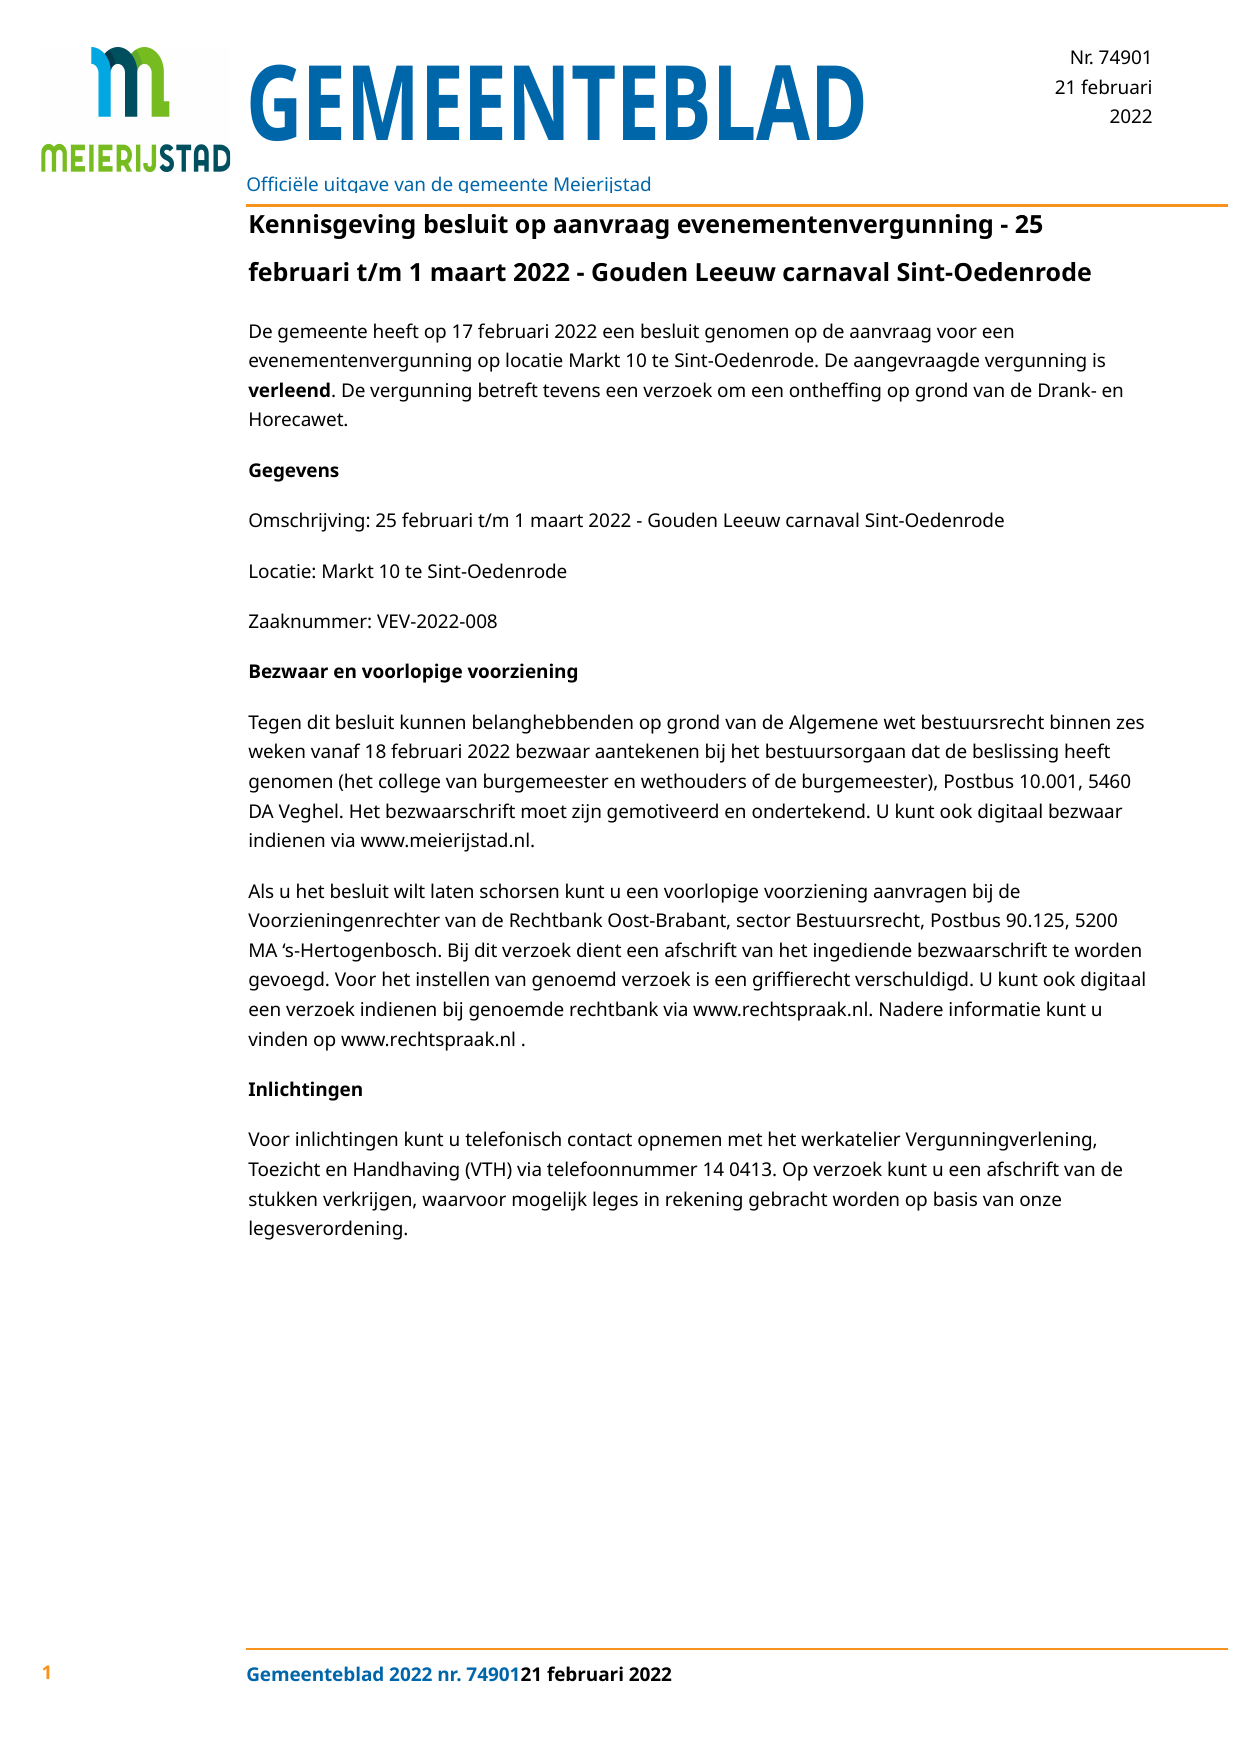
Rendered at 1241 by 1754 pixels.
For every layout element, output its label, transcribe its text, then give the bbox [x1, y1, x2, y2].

text Locatie: Markt 10 te Sint-Oedenrode [248, 558, 1152, 584]
text Als u het besluit wilt laten schorsen kunt u een voorlopige voorziening aanvragen bij de Voorzieningenrechter van de Rechtbank Oost-Brabant, sector Bestuursrecht, Postbus 90.125, 5200 MA ‘s-Hertogenbosch. Bij dit verzoek dient een afschrift van het ingediende bezwaarschrift te worden gevoegd. Voor het instellen van genoemd verzoek is een griffierecht verschuldigd. U kunt ook digitaal een verzoek indienen bij genoemde rechtbank via www.rechtspraak.nl. Nadere informatie kunt u vinden op www.rechtspraak.nl . [248, 878, 1152, 1052]
text Tegen dit besluit kunnen belanghebbenden op grond van de Algemene wet bestuursrecht binnen zes weken vanaf 18 februari 2022 bezwaar aantekenen bij het bestuursorgaan dat de beslissing heeft genomen (het college van burgemeester en wethouders of de burgemeester), Postbus 10.001, 5460 DA Veghel. Het bezwaarschrift moet zijn gemotiveerd en ondertekend. U kunt ook digitaal bezwaar indienen via www.meierijstad.nl. [248, 709, 1152, 853]
text Voor inlichtingen kunt u telefonisch contact opnemen met het werkatelier Vergunningverlening, Toezicht en Handhaving (VTH) via telefoonnummer 14 0413. Op verzoek kunt u een afschrift van de stukken verkrijgen, waarvoor mogelijk leges in rekening gebracht worden op basis van onze legesverordening. [248, 1127, 1152, 1241]
text Zaaknummer: VEV-2022-008 [248, 608, 1152, 634]
text De gemeente heeft op 17 februari 2022 een besluit genomen op de aanvraag voor een evenementenvergunning op locatie Markt 10 te Sint-Oedenrode. De aangevraagde vergunning is verleend. De vergunning betreft tevens een verzoek om een ontheffing op grond van de Drank- en Horecawet. [248, 318, 1152, 432]
text Kennisgeving besluit op aanvraag evenementenvergunning - 25 februari t/m 1 maart 2022 - Gouden Leeuw carnaval Sint-Oedenrode [248, 207, 1152, 288]
picture [41, 47, 231, 172]
text Bezwaar en voorlopige voorziening [248, 659, 1152, 684]
text Inlichtingen [248, 1076, 1152, 1102]
text Omschrijving: 25 februari t/m 1 maart 2022 - Gouden Leeuw carnaval Sint-Oedenrode [248, 507, 1152, 533]
text Gegevens [248, 457, 1152, 483]
